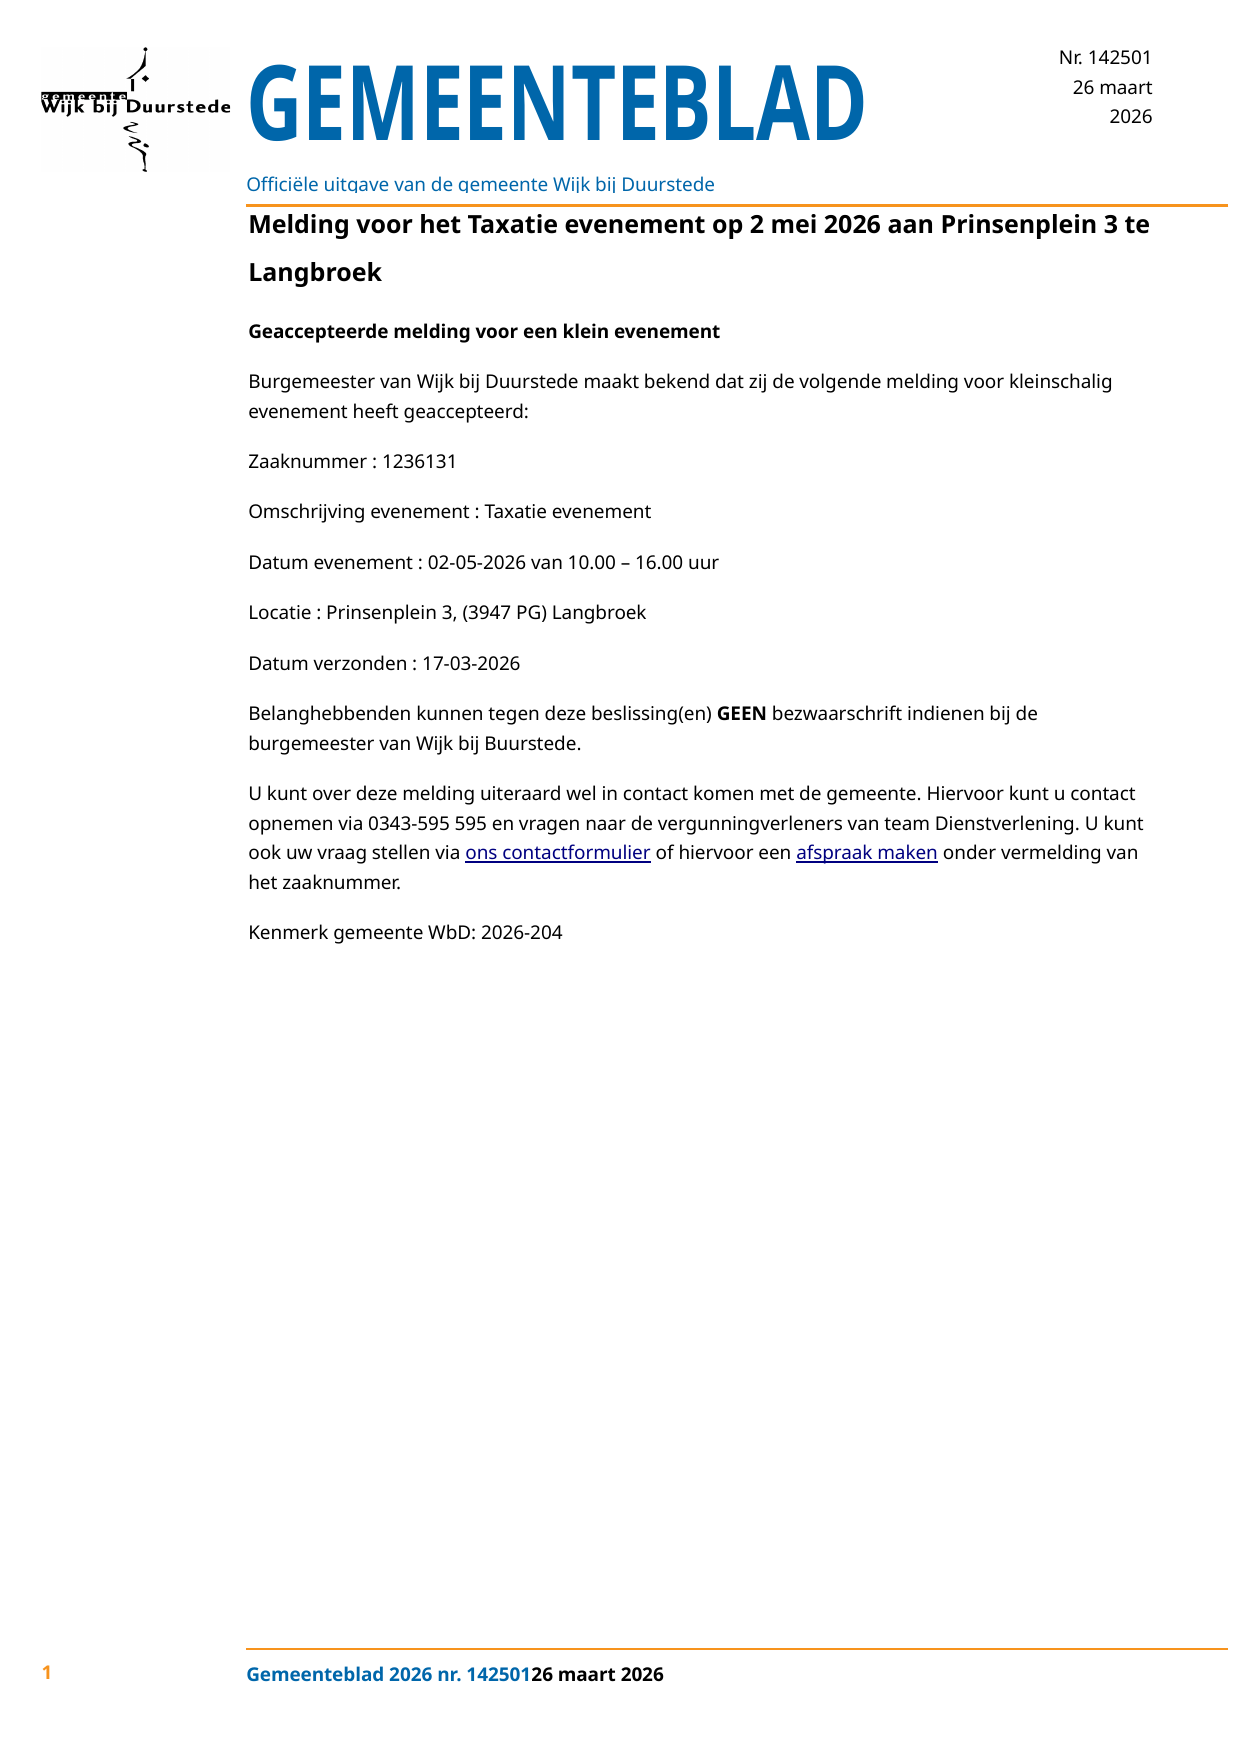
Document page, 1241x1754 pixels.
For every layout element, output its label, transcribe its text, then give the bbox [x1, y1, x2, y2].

text Belanghebbenden kunnen tegen deze beslissing(en) GEEN bezwaarschrift indienen bij de burgemeester van Wijk bij Buurstede. [248, 700, 1152, 756]
text Datum evenement : 02-05-2026 van 10.00 – 16.00 uur [248, 549, 1152, 575]
text Kenmerk gemeente WbD: 2026-204 [248, 919, 1152, 945]
text Zaaknummer : 1236131 [248, 448, 1152, 474]
text Melding voor het Taxatie evenement op 2 mei 2026 aan Prinsenplein 3 te Langbroek [248, 207, 1152, 288]
text Burgemeester van Wijk bij Duurstede maakt bekend dat zij de volgende melding voor kleinschalig evenement heeft geaccepteerd: [248, 368, 1152, 424]
text Geaccepteerde melding voor een klein evenement [248, 318, 1152, 344]
text U kunt over deze melding uiteraard wel in contact komen met de gemeente. Hiervoor kunt u contact opnemen via 0343-595 595 en vragen naar de vergunningverleners van team Dienstverlening. U kunt ook uw vraag stellen via ons contactformulier of hiervoor een afspraak maken onder vermelding van het zaaknummer. [248, 780, 1152, 895]
text Datum verzonden : 17-03-2026 [248, 650, 1152, 676]
picture [41, 47, 231, 172]
text Omschrijving evenement : Taxatie evenement [248, 499, 1152, 524]
text Locatie : Prinsenplein 3, (3947 PG) Langbroek [248, 599, 1152, 625]
